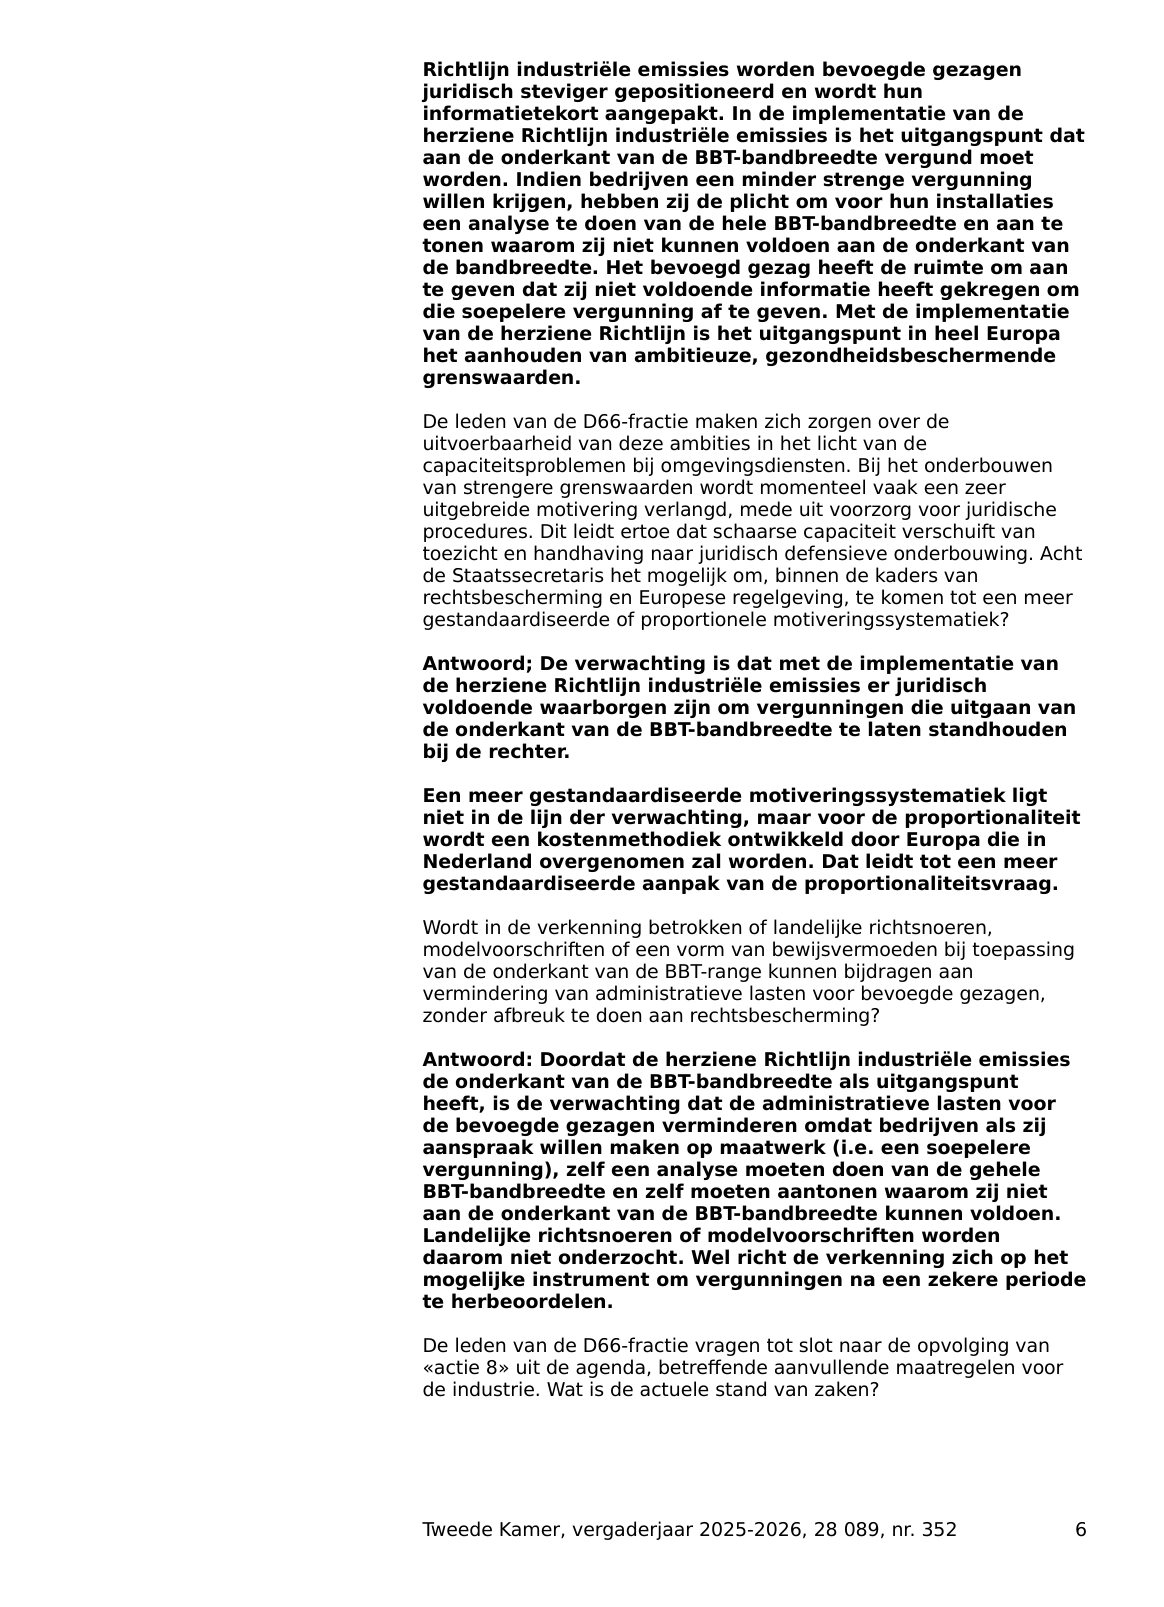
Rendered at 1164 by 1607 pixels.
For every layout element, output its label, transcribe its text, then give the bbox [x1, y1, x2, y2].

text Een meer gestandaardiseerde motiveringssystematiek ligt niet in de lijn der verwachting, maar voor de proportionaliteit wordt een kostenmethodiek ontwikkeld door Europa die in Nederland overgenomen zal worden. Dat leidt tot een meer gestandaardiseerde aanpak van de proportionaliteitsvraag. [422, 785, 1087, 895]
text Antwoord; De verwachting is dat met de implementatie van de herziene Richtlijn industriële emissies er juridisch voldoende waarborgen zijn om vergunningen die uitgaan van de onderkant van de BBT-bandbreedte te laten standhouden bij de rechter. [422, 653, 1087, 763]
text De leden van de D66-fractie maken zich zorgen over de uitvoerbaarheid van deze ambities in het licht van de capaciteitsproblemen bij omgevingsdiensten. Bij het onderbouwen van strengere grenswaarden wordt momenteel vaak een zeer uitgebreide motivering verlangd, mede uit voorzorg voor juridische procedures. Dit leidt ertoe dat schaarse capaciteit verschuift van toezicht en handhaving naar juridisch defensieve onderbouwing. Acht de Staatssecretaris het mogelijk om, binnen de kaders van rechtsbescherming en Europese regelgeving, te komen tot een meer gestandaardiseerde of proportionele motiveringssystematiek? [422, 411, 1087, 631]
text De leden van de D66-fractie vragen tot slot naar de opvolging van «actie 8» uit de agenda, betreffende aanvullende maatregelen voor de industrie. Wat is de actuele stand van zaken? [422, 1335, 1087, 1401]
text Richtlijn industriële emissies worden bevoegde gezagen juridisch steviger gepositioneerd en wordt hun informatietekort aangepakt. In de implementatie van de herziene Richtlijn industriële emissies is het uitgangspunt dat aan de onderkant van de BBT-bandbreedte vergund moet worden. Indien bedrijven een minder strenge vergunning willen krijgen, hebben zij de plicht om voor hun installaties een analyse te doen van de hele BBT-bandbreedte en aan te tonen waarom zij niet kunnen voldoen aan de onderkant van de bandbreedte. Het bevoegd gezag heeft de ruimte om aan te geven dat zij niet voldoende informatie heeft gekregen om die soepelere vergunning af te geven. Met de implementatie van de herziene Richtlijn is het uitgangspunt in heel Europa het aanhouden van ambitieuze, gezondheidsbeschermende grenswaarden. [422, 59, 1087, 389]
text Antwoord: Doordat de herziene Richtlijn industriële emissies de onderkant van de BBT-bandbreedte als uitgangspunt heeft, is de verwachting dat de administratieve lasten voor de bevoegde gezagen verminderen omdat bedrijven als zij aanspraak willen maken op maatwerk (i.e. een soepelere vergunning), zelf een analyse moeten doen van de gehele BBT-bandbreedte en zelf moeten aantonen waarom zij niet aan de onderkant van de BBT-bandbreedte kunnen voldoen. Landelijke richtsnoeren of modelvoorschriften worden daarom niet onderzocht. Wel richt de verkenning zich op het mogelijke instrument om vergunningen na een zekere periode te herbeoordelen. [422, 1049, 1087, 1313]
text Wordt in de verkenning betrokken of landelijke richtsnoeren, modelvoorschriften of een vorm van bewijsvermoeden bij toepassing van de onderkant van de BBT-range kunnen bijdragen aan vermindering van administratieve lasten voor bevoegde gezagen, zonder afbreuk te doen aan rechtsbescherming? [422, 917, 1087, 1027]
